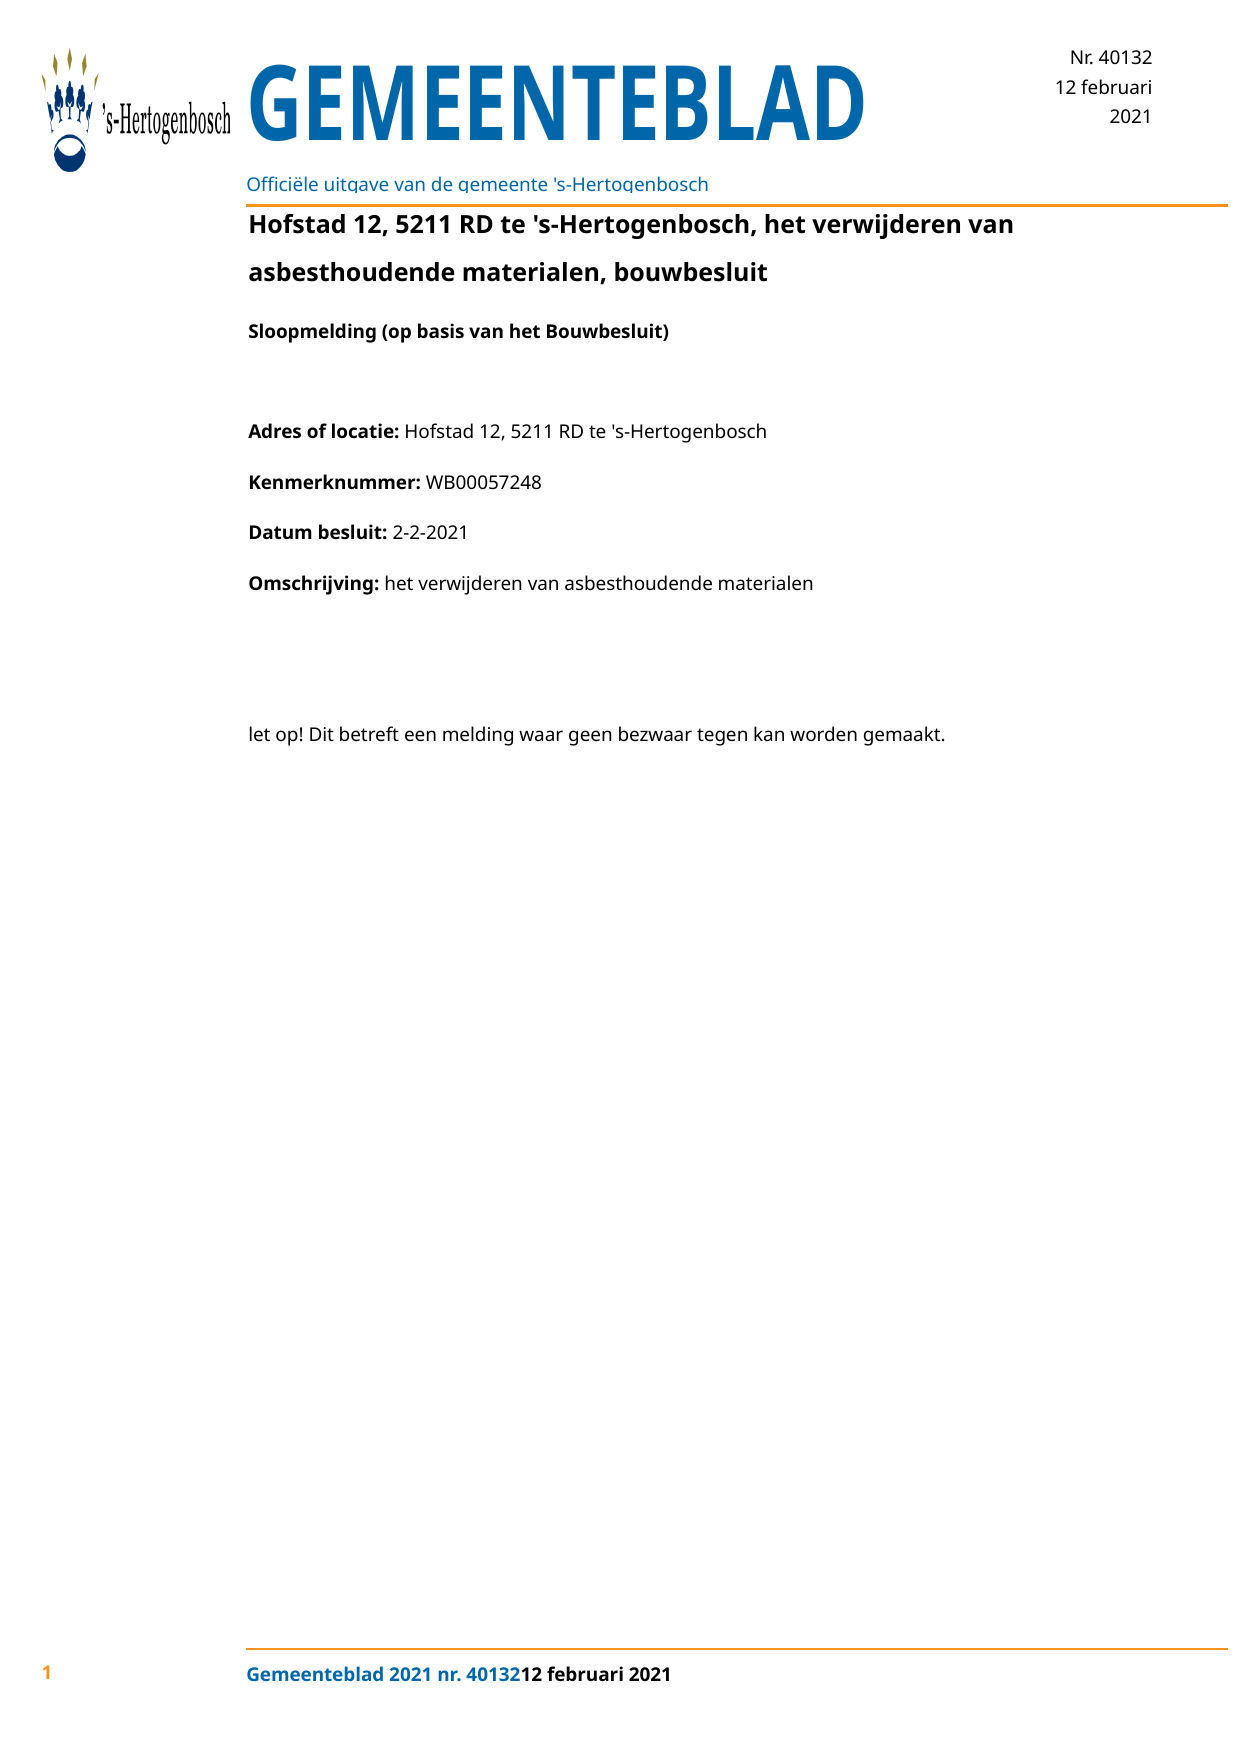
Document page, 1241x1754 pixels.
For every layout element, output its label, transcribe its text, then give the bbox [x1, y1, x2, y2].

text let op! Dit betreft een melding waar geen bezwaar tegen kan worden gemaakt. [248, 721, 1152, 747]
text Omschrijving: het verwijderen van asbesthoudende materialen [248, 570, 1152, 596]
text Datum besluit: 2-2-2021 [248, 519, 1152, 545]
text Hofstad 12, 5211 RD te 's-Hertogenbosch, het verwijderen van asbesthoudende materialen, bouwbesluit [248, 207, 1152, 288]
text Sloopmelding (op basis van het Bouwbesluit) [248, 318, 1152, 344]
text Kenmerknummer: WB00057248 [248, 469, 1152, 495]
picture [41, 47, 231, 172]
text Adres of locatie: Hofstad 12, 5211 RD te 's-Hertogenbosch [248, 419, 1152, 444]
